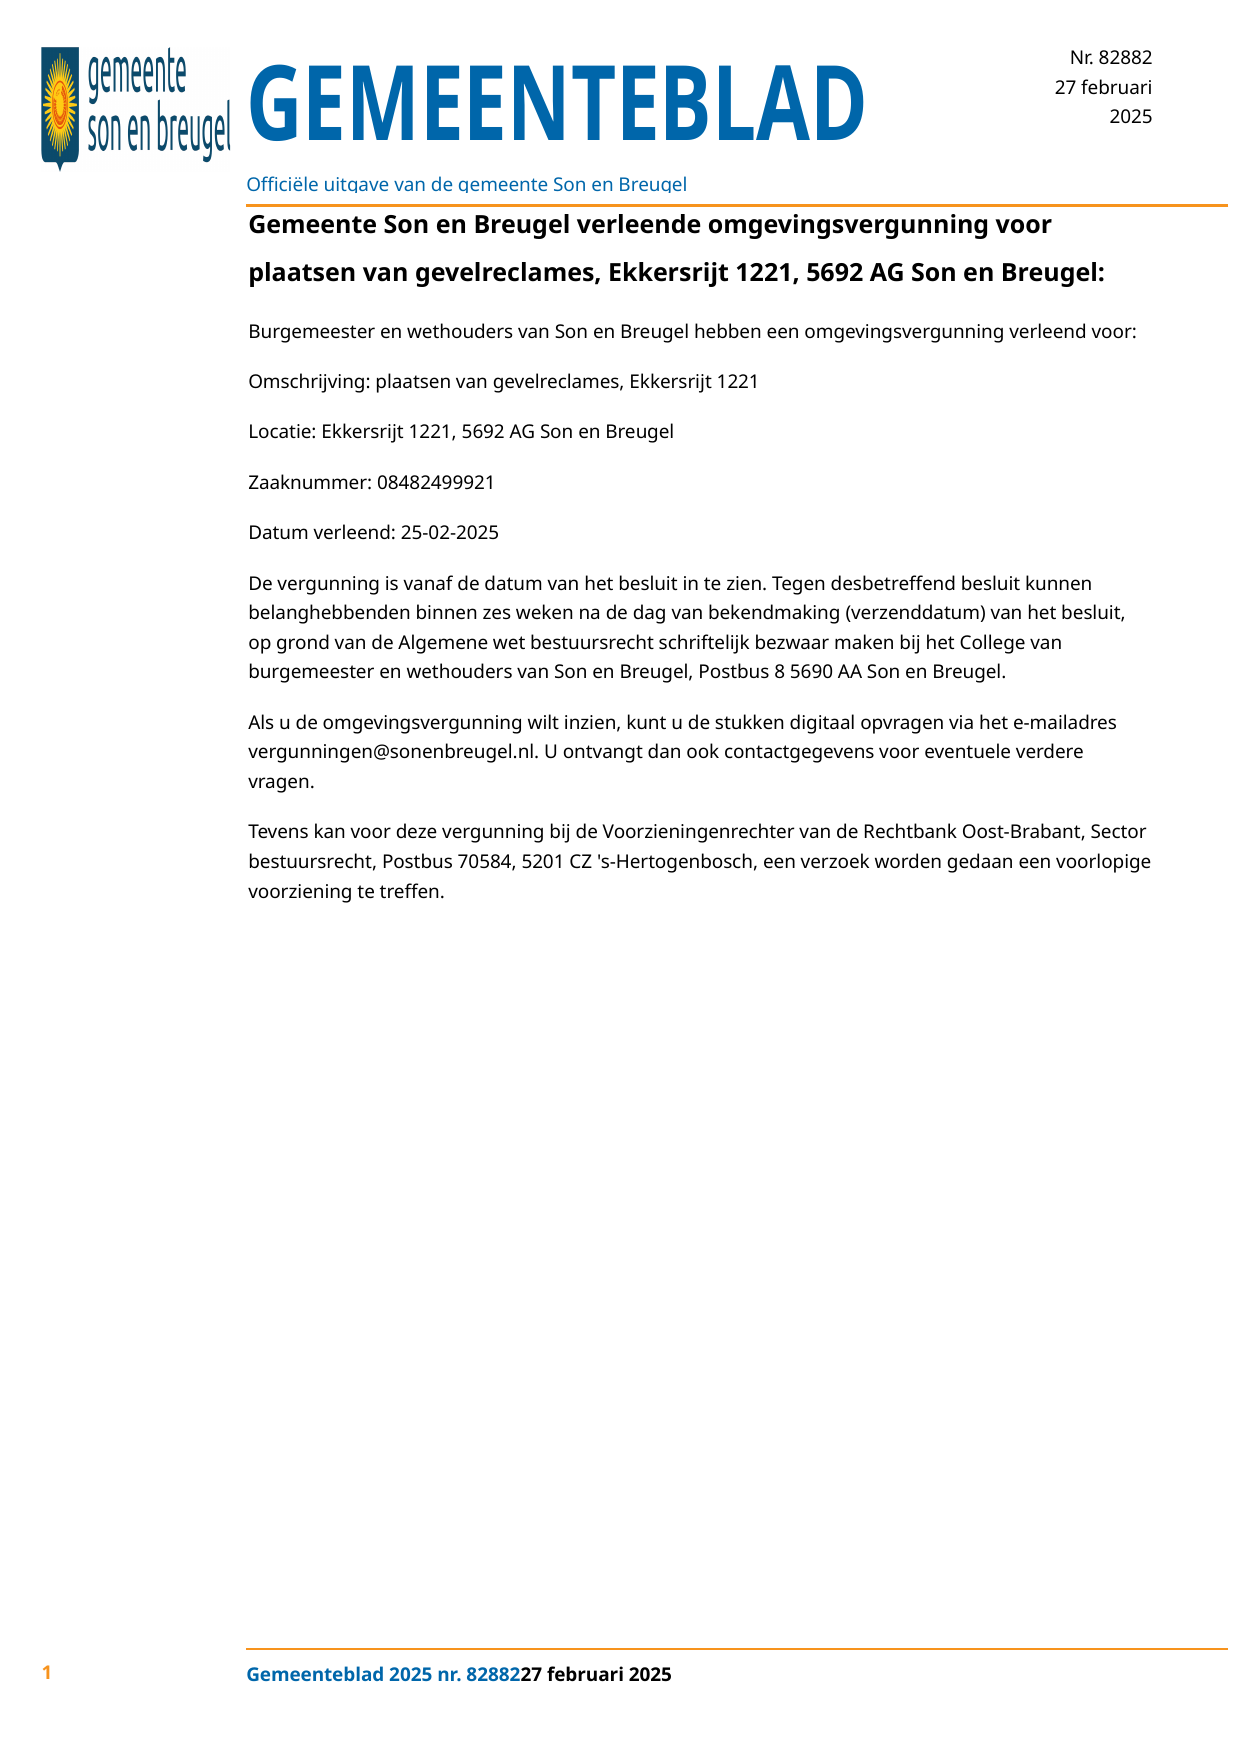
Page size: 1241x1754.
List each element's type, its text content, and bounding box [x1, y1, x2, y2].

text Gemeente Son en Breugel verleende omgevingsvergunning voor plaatsen van gevelreclames, Ekkersrijt 1221, 5692 AG Son en Breugel: [248, 207, 1152, 288]
text De vergunning is vanaf de datum van het besluit in te zien. Tegen desbetreffend besluit kunnen belanghebbenden binnen zes weken na de dag van bekendmaking (verzenddatum) van het besluit, op grond van de Algemene wet bestuursrecht schriftelijk bezwaar maken bij het College van burgemeester en wethouders van Son en Breugel, Postbus 8 5690 AA Son en Breugel. [248, 570, 1152, 684]
text Tevens kan voor deze vergunning bij de Voorzieningenrechter van de Rechtbank Oost-Brabant, Sector bestuursrecht, Postbus 70584, 5201 CZ 's-Hertogenbosch, een verzoek worden gedaan een voorlopige voorziening te treffen. [248, 819, 1152, 904]
text Als u de omgevingsvergunning wilt inzien, kunt u de stukken digitaal opvragen via het e-mailadres vergunningen@sonenbreugel.nl. U ontvangt dan ook contactgegevens voor eventuele verdere vragen. [248, 709, 1152, 794]
text Locatie: Ekkersrijt 1221, 5692 AG Son en Breugel [248, 419, 1152, 444]
text Zaaknummer: 08482499921 [248, 469, 1152, 495]
text Omschrijving: plaatsen van gevelreclames, Ekkersrijt 1221 [248, 368, 1152, 394]
picture [41, 47, 231, 172]
text Datum verleend: 25-02-2025 [248, 519, 1152, 545]
text Burgemeester en wethouders van Son en Breugel hebben een omgevingsvergunning verleend voor: [248, 318, 1152, 344]
